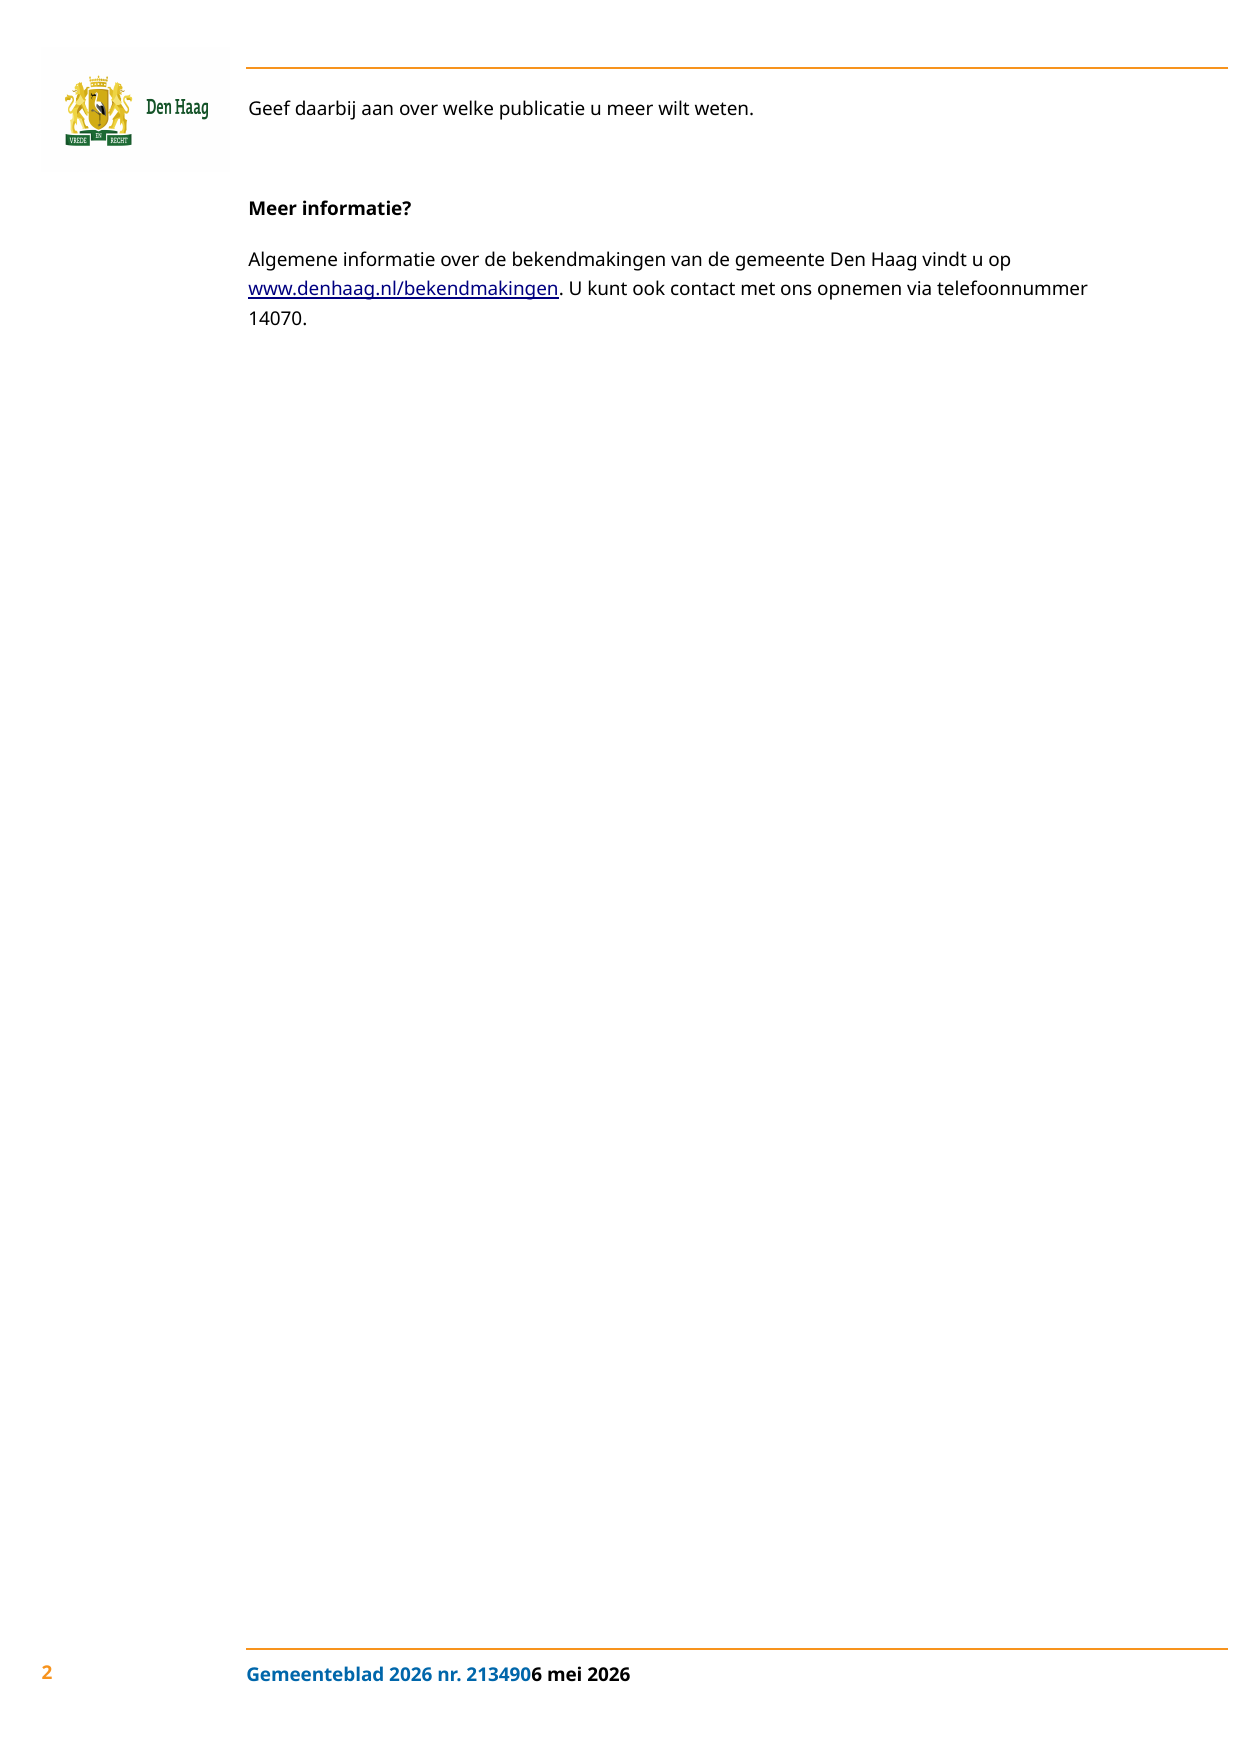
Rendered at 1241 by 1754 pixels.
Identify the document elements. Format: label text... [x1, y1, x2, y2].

text Meer informatie? [248, 196, 1152, 221]
text Geef daarbij aan over welke publicatie u meer wilt weten. [248, 95, 1152, 121]
picture [41, 47, 231, 172]
text Algemene informatie over de bekendmakingen van de gemeente Den Haag vindt u op www.denhaag.nl/bekendmakingen. U kunt ook contact met ons opnemen via telefoonnummer 14070. [248, 246, 1152, 331]
